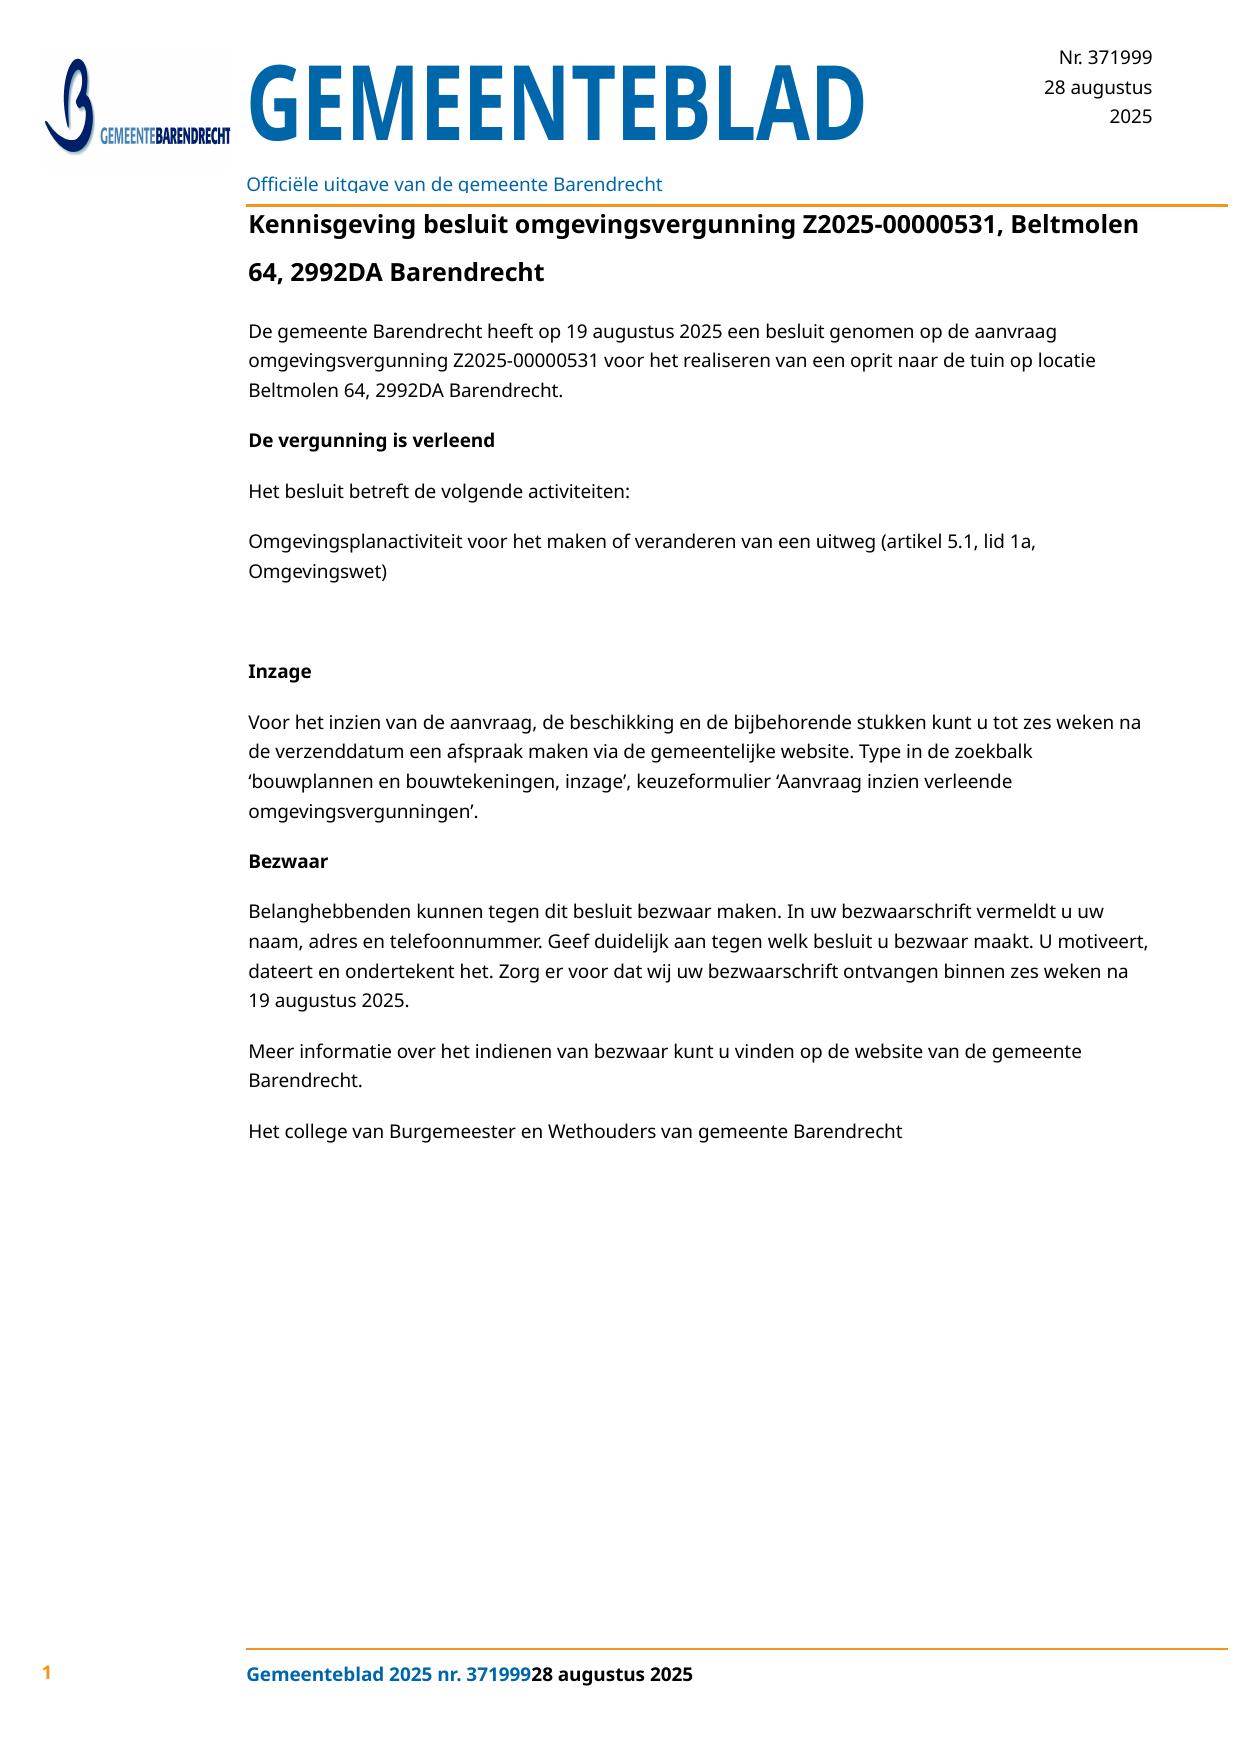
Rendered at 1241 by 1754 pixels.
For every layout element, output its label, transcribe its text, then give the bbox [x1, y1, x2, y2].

text Omgevingsplanactiviteit voor het maken of veranderen van een uitweg (artikel 5.1, lid 1a, Omgevingswet) [248, 528, 1152, 584]
text Het besluit betreft de volgende activiteiten: [248, 478, 1152, 504]
text De gemeente Barendrecht heeft op 19 augustus 2025 een besluit genomen op de aanvraag omgevingsvergunning Z2025-00000531 voor het realiseren van een oprit naar de tuin op locatie Beltmolen 64, 2992DA Barendrecht. [248, 318, 1152, 403]
picture [41, 47, 231, 172]
text Inzage [248, 659, 1152, 684]
text De vergunning is verleend [248, 427, 1152, 453]
text Het college van Burgemeester en Wethouders van gemeente Barendrecht [248, 1118, 1152, 1144]
text Belanghebbenden kunnen tegen dit besluit bezwaar maken. In uw bezwaarschrift vermeldt u uw naam, adres en telefoonnummer. Geef duidelijk aan tegen welk besluit u bezwaar maakt. U motiveert, dateert en ondertekent het. Zorg er voor dat wij uw bezwaarschrift ontvangen binnen zes weken na 19 augustus 2025. [248, 899, 1152, 1013]
text Voor het inzien van de aanvraag, de beschikking en de bijbehorende stukken kunt u tot zes weken na de verzenddatum een afspraak maken via de gemeentelijke website. Type in de zoekbalk ‘bouwplannen en bouwtekeningen, inzage’, keuzeformulier ‘Aanvraag inzien verleende omgevingsvergunningen’. [248, 709, 1152, 824]
text Bezwaar [248, 848, 1152, 874]
text Meer informatie over het indienen van bezwaar kunt u vinden op de website van de gemeente Barendrecht. [248, 1038, 1152, 1093]
text Kennisgeving besluit omgevingsvergunning Z2025-00000531, Beltmolen 64, 2992DA Barendrecht [248, 207, 1152, 288]
